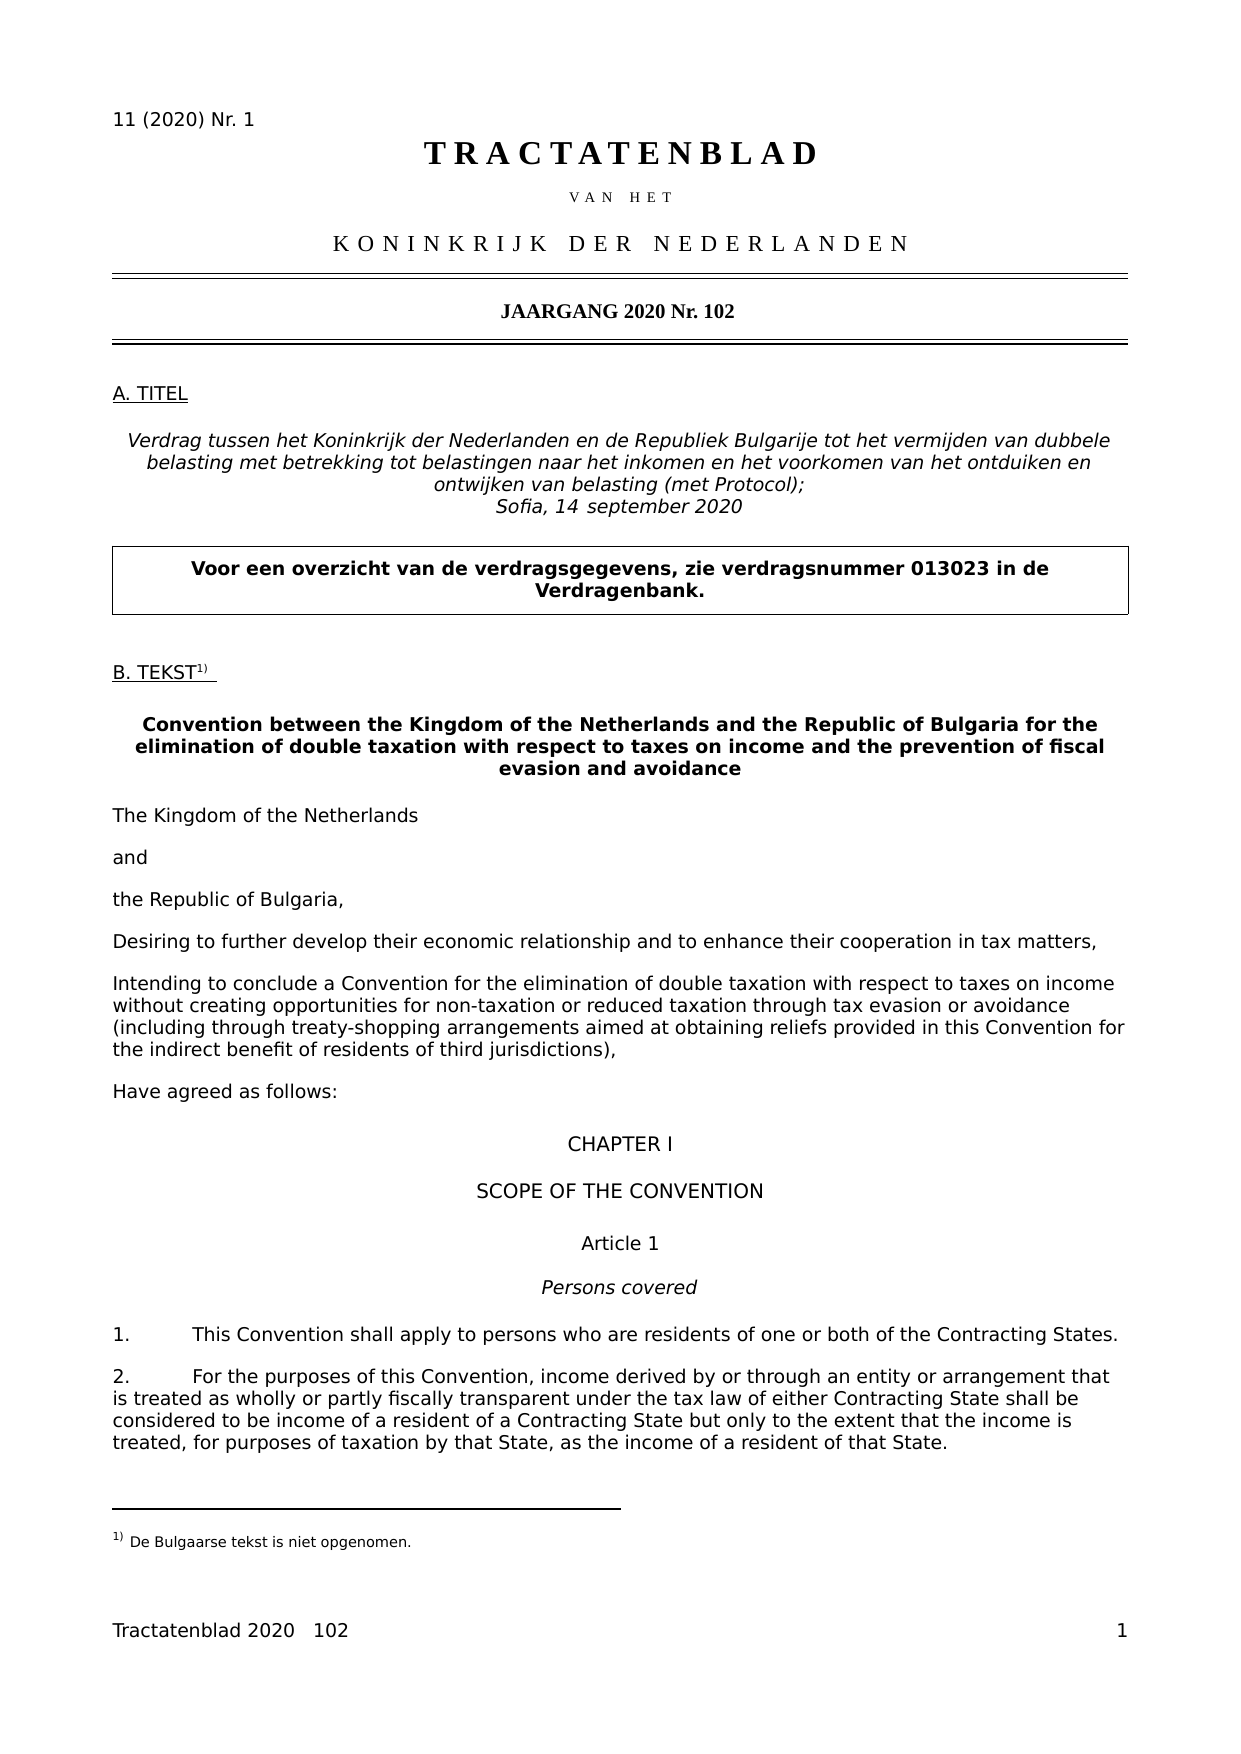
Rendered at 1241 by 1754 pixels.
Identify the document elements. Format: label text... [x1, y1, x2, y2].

text JAARGANG 2020 Nr. 102 [112, 299, 1128, 323]
text De Bulgaarse tekst is niet opgenomen. [112, 1530, 1128, 1552]
subtitle Convention between the Kingdom of the Netherlands and the Republic of Bulgaria for the elimination of double taxation with respect to taxes on income and the prevention of fiscal evasion and avoidance [112, 714, 1128, 780]
text TRACTATENBLAD [112, 133, 1128, 172]
text Sofia, 14 september 2020 [112, 496, 1128, 518]
subtitle Article 1 Persons covered [112, 1233, 1128, 1299]
text 11 (2020) Nr. 1 [112, 109, 1128, 131]
subtitle A. TITEL [112, 383, 1128, 405]
subtitle CHAPTER I SCOPE OF THE CONVENTION [112, 1133, 1128, 1203]
text Verdrag tussen het Koninkrijk der Nederlanden en de Republiek Bulgarije tot het vermijden van dubbele belasting met betrekking tot belastingen naar het inkomen en het voorkomen van het ontduiken en ontwijken van belasting (met Protocol); [112, 430, 1128, 496]
subtitle B. TEKST [112, 662, 1128, 684]
text the Republic of Bulgaria, [112, 889, 1128, 911]
text 1. This Convention shall apply to persons who are residents of one or both of the Contracting States. [112, 1324, 1128, 1346]
text KONINKRIJK DER NEDERLANDEN [112, 229, 1128, 256]
text VAN HET [112, 189, 1128, 206]
text Intending to conclude a Convention for the elimination of double taxation with respect to taxes on income without creating opportunities for non-taxation or reduced taxation through tax evasion or avoidance (including through treaty-shopping arrangements aimed at obtaining reliefs provided in this Convention for the indirect benefit of residents of third jurisdictions), [112, 973, 1128, 1061]
text The Kingdom of the Netherlands [112, 805, 1128, 827]
text Have agreed as follows: [112, 1081, 1128, 1103]
text and [112, 847, 1128, 869]
text 2. For the purposes of this Convention, income derived by or through an entity or arrangement that is treated as wholly or partly fiscally transparent under the tax law of either Contracting State shall be considered to be income of a resident of a Contracting State but only to the extent that the income is treated, for purposes of taxation by that State, as the income of a resident of that State. [112, 1366, 1128, 1454]
text Desiring to further develop their economic relationship and to enhance their cooperation in tax matters, [112, 931, 1128, 953]
